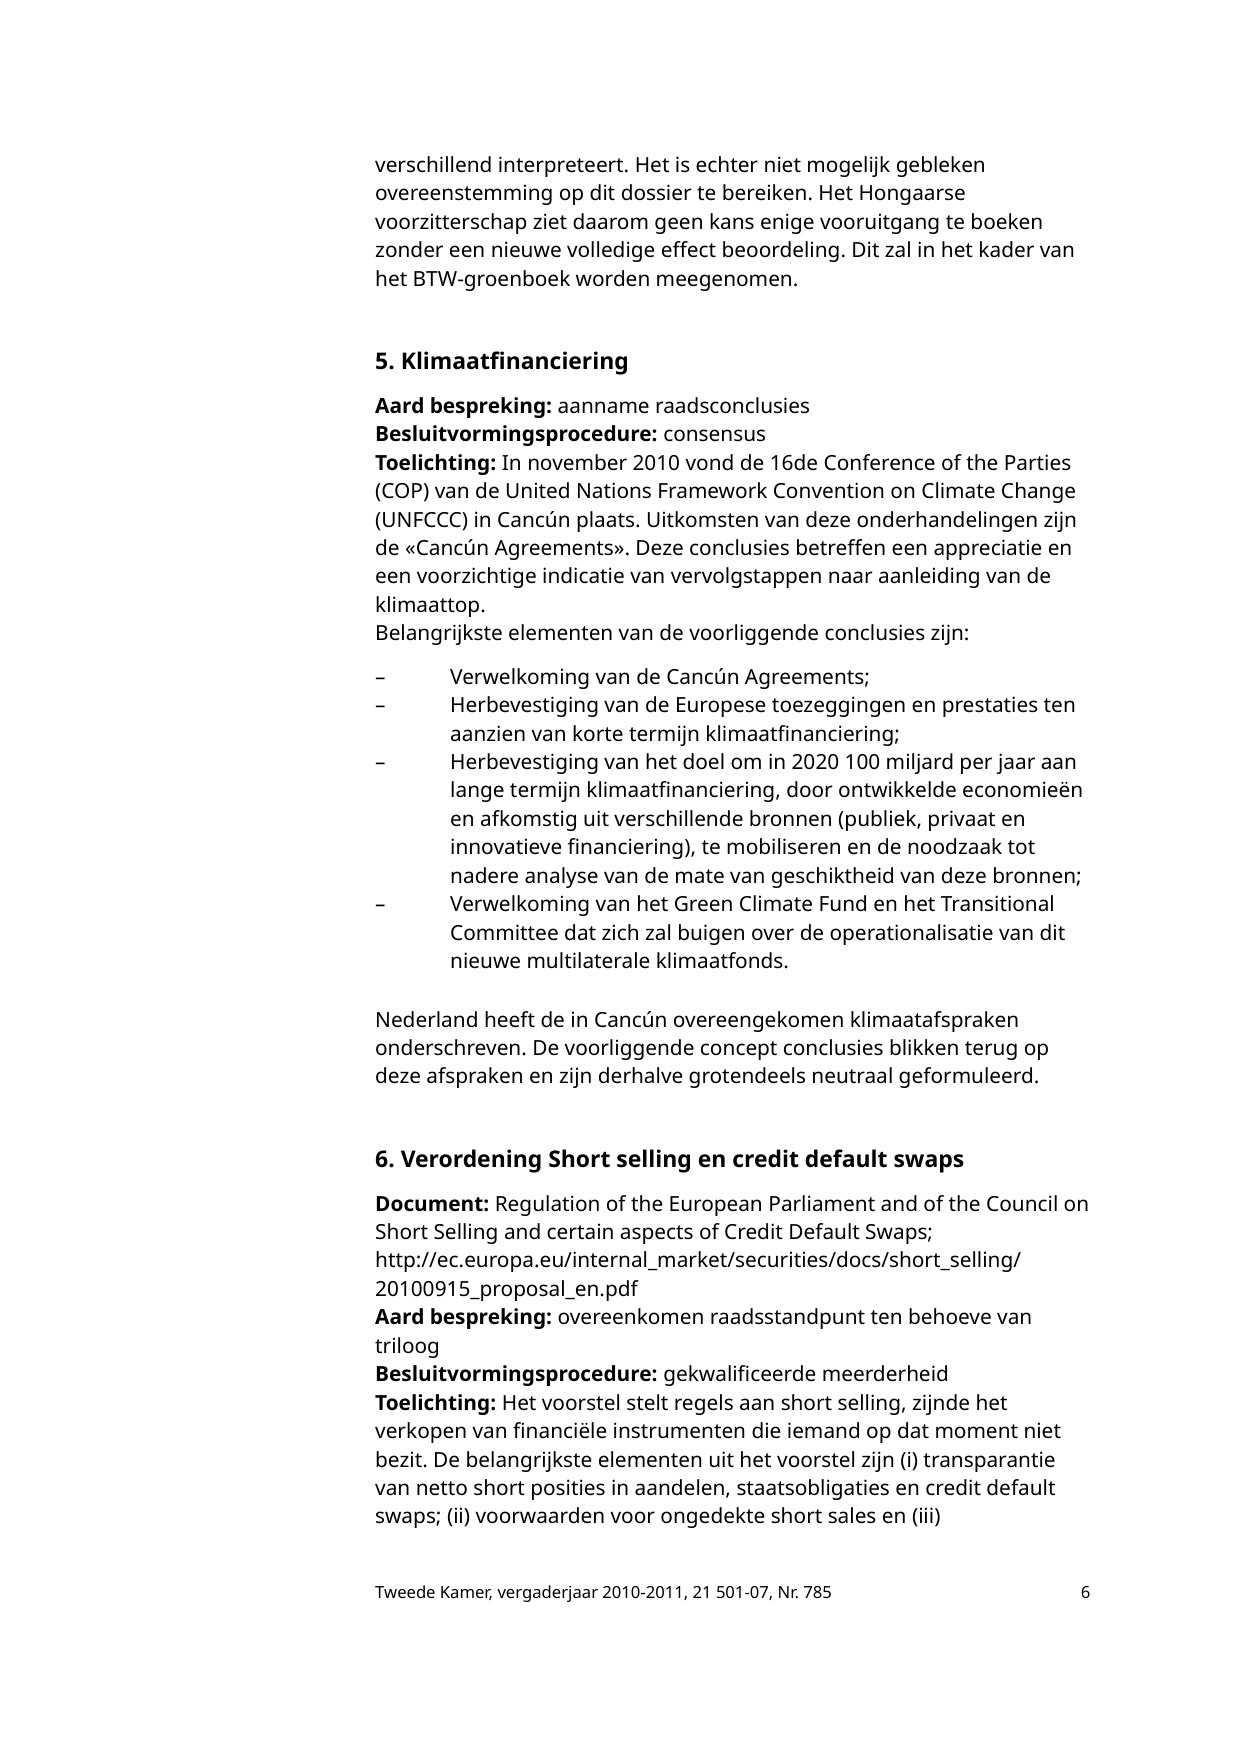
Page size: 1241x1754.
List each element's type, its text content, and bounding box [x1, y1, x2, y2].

text Besluitvormingsprocedure: consensus [375, 419, 1090, 448]
text Nederland heeft de in Cancún overeengekomen klimaatafspraken onderschreven. De voorliggende concept conclusies blikken terug op deze afspraken en zijn derhalve grotendeels neutraal geformuleerd. [375, 1005, 1090, 1090]
text Document: Regulation of the European Parliament and of the Council on Short Selling and certain aspects of Credit Default Swaps; http://ec.europa.eu/internal_market/securities/docs/short_selling/20100915_proposal_en.pdf [375, 1189, 1090, 1302]
text Belangrijkste elementen van de voorliggende conclusies zijn: [375, 618, 1090, 647]
list Verwelkoming van het Green Climate Fund en het Transitional Committee dat zich zal buigen over de operationalisatie van dit nieuwe multilaterale klimaatfonds. [375, 889, 1090, 975]
list Verwelkoming van de Cancún Agreements; [375, 662, 1090, 690]
text Besluitvormingsprocedure: gekwalificeerde meerderheid [375, 1359, 1090, 1388]
text Aard bespreking: aanname raadsconclusies [375, 391, 1090, 419]
subtitle 5. Klimaatfinanciering [375, 345, 1090, 376]
text Toelichting: In november 2010 vond de 16de Conference of the Parties (COP) van de United Nations Framework Convention on Climate Change (UNFCCC) in Cancún plaats. Uitkomsten van deze onderhandelingen zijn de «Cancún Agreements». Deze conclusies betreffen een appreciatie en een voorzichtige indicatie van vervolgstappen naar aanleiding van de klimaattop. [375, 448, 1090, 618]
text verschillend interpreteert. Het is echter niet mogelijk gebleken overeenstemming op dit dossier te bereiken. Het Hongaarse voorzitterschap ziet daarom geen kans enige vooruitgang te boeken zonder een nieuwe volledige effect beoordeling. Dit zal in het kader van het BTW-groenboek worden meegenomen. [375, 150, 1090, 292]
subtitle 6. Verordening Short selling en credit default swaps [375, 1142, 1090, 1174]
text Toelichting: Het voorstel stelt regels aan short selling, zijnde het verkopen van financiële instrumenten die iemand op dat moment niet bezit. De belangrijkste elementen uit het voorstel zijn (i) transparantie van netto short posities in aandelen, staatsobligaties en credit default swaps; (ii) voorwaarden voor ongedekte short sales en (iii) [375, 1388, 1090, 1530]
text Aard bespreking: overeenkomen raadsstandpunt ten behoeve van triloog [375, 1302, 1090, 1359]
list Herbevestiging van het doel om in 2020 100 miljard per jaar aan lange termijn klimaatfinanciering, door ontwikkelde economieën en afkomstig uit verschillende bronnen (publiek, privaat en innovatieve financiering), te mobiliseren en de noodzaak tot nadere analyse van de mate van geschiktheid van deze bronnen; [375, 747, 1090, 889]
list Herbevestiging van de Europese toezeggingen en prestaties ten aanzien van korte termijn klimaatfinanciering; [375, 690, 1090, 747]
